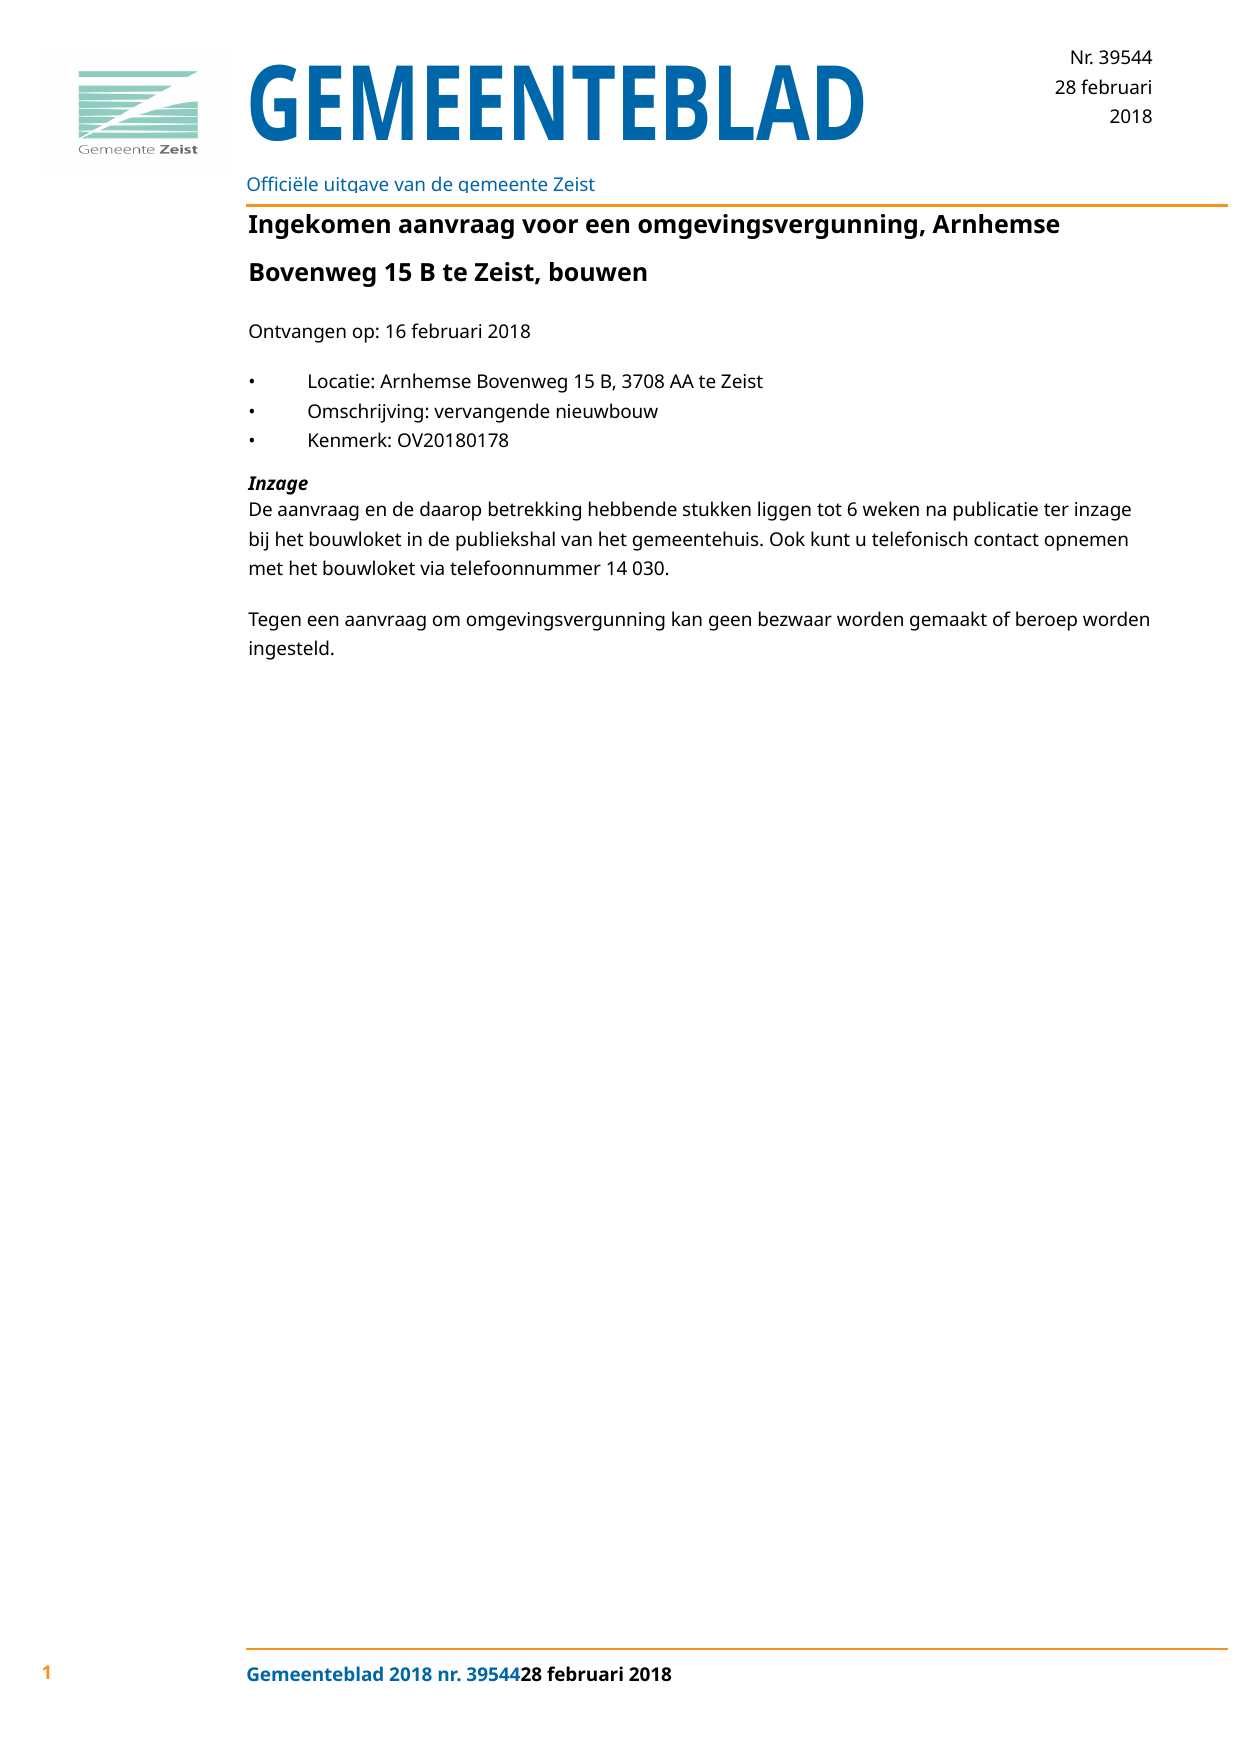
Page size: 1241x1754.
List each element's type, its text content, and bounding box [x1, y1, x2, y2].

text Tegen een aanvraag om omgevingsvergunning kan geen bezwaar worden gemaakt of beroep worden ingesteld. [248, 606, 1152, 661]
text Inzage [248, 471, 1152, 496]
list Locatie: Arnhemse Bovenweg 15 B, 3708 AA te Zeist [248, 368, 1152, 394]
list Omschrijving: vervangende nieuwbouw [248, 398, 1152, 424]
list Kenmerk: OV20180178 [248, 427, 1152, 453]
text Ingekomen aanvraag voor een omgevingsvergunning, Arnhemse Bovenweg 15 B te Zeist, bouwen [248, 207, 1152, 288]
text Ontvangen op: 16 februari 2018 [248, 318, 1152, 344]
text De aanvraag en de daarop betrekking hebbende stukken liggen tot 6 weken na publicatie ter inzage bij het bouwloket in de publiekshal van het gemeentehuis. Ook kunt u telefonisch contact opnemen met het bouwloket via telefoonnummer 14 030. [248, 496, 1152, 581]
picture [41, 47, 231, 172]
